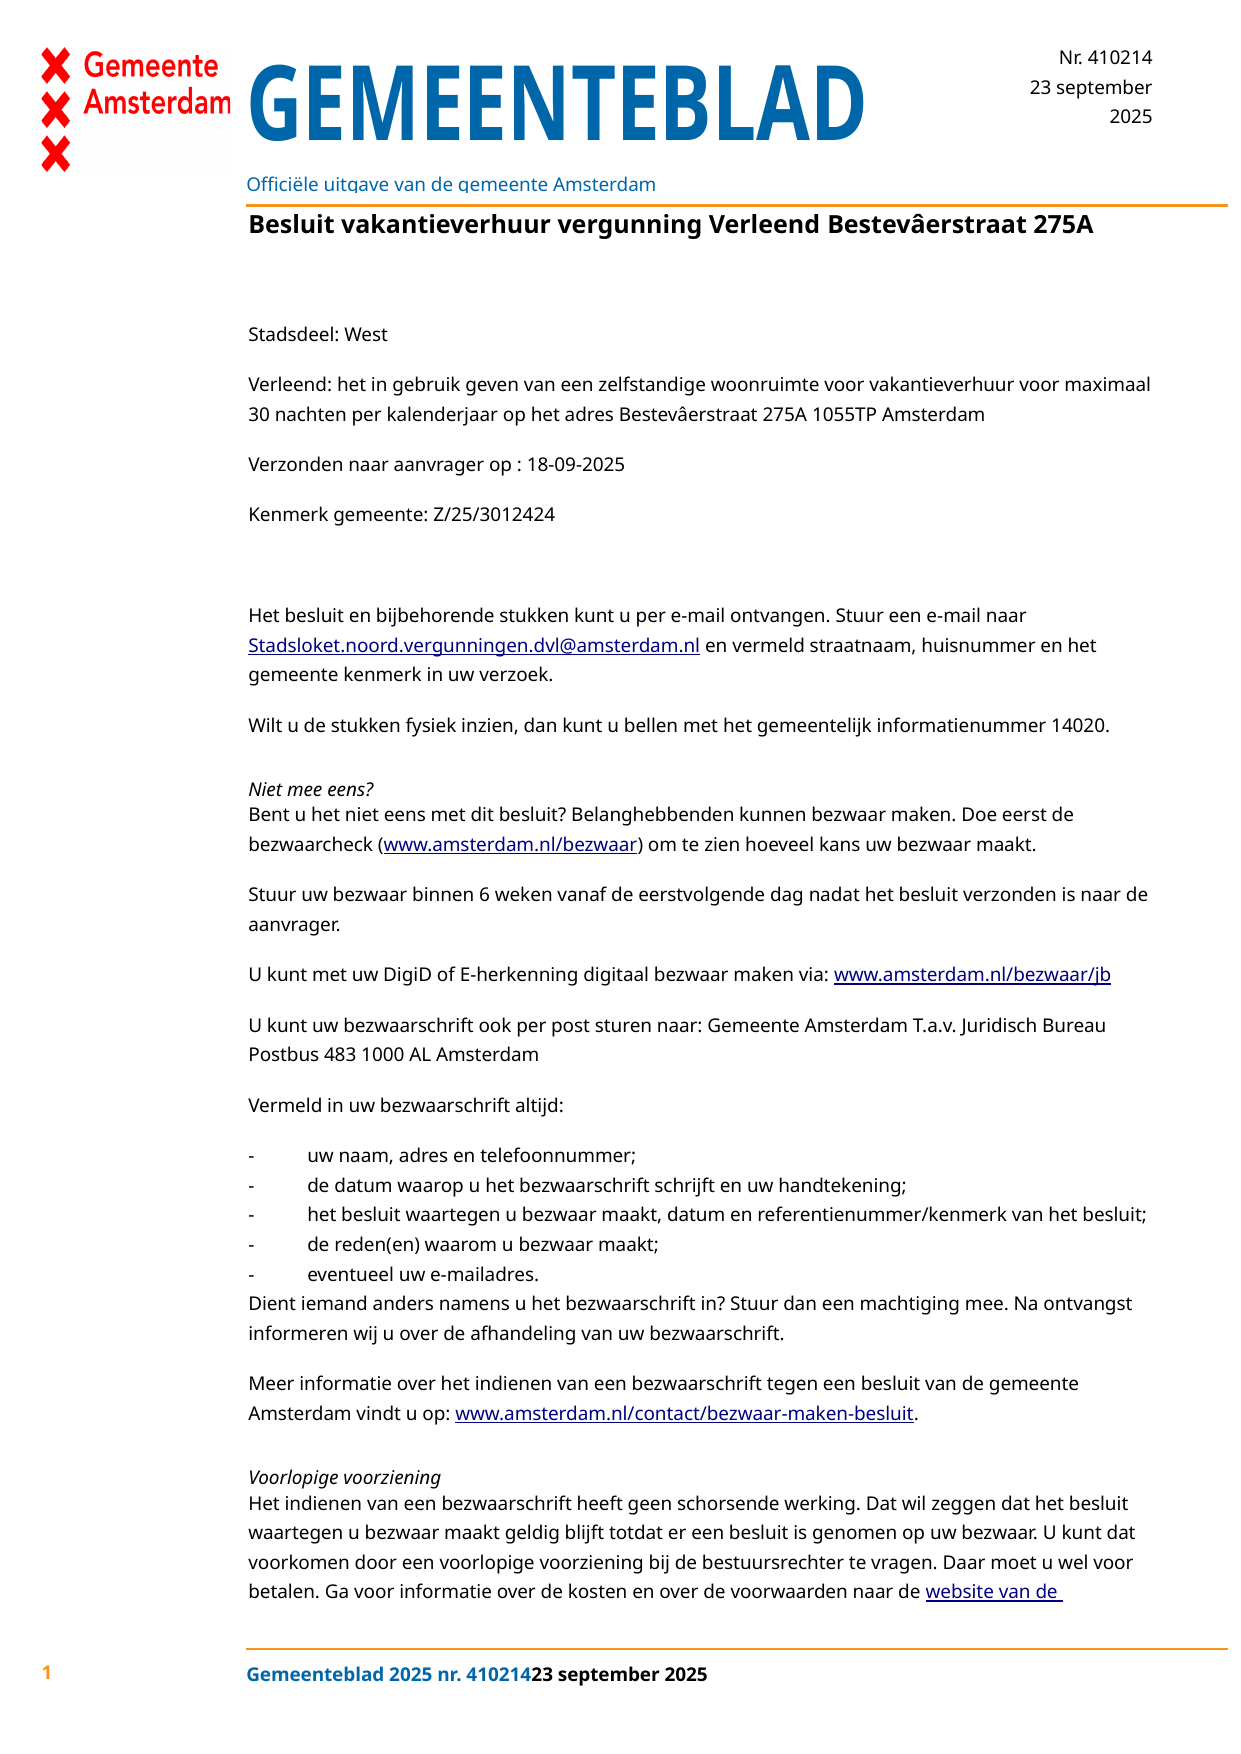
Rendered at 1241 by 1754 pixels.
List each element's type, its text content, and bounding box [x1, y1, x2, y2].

list eventueel uw e-mailadres. [248, 1261, 1152, 1287]
text Niet mee eens? [248, 776, 1152, 802]
text Verleend: het in gebruik geven van een zelfstandige woonruimte voor vakantieverhuur voor maximaal 30 nachten per kalenderjaar op het adres Bestevâerstraat 275A 1055TP Amsterdam [248, 371, 1152, 426]
list het besluit waartegen u bezwaar maakt, datum en referentienummer/kenmerk van het besluit; [248, 1202, 1152, 1227]
list uw naam, adres en telefoonnummer; [248, 1142, 1152, 1168]
text Bent u het niet eens met dit besluit? Belanghebbenden kunnen bezwaar maken. Doe eerst de bezwaarcheck (www.amsterdam.nl/bezwaar) om te zien hoeveel kans uw bezwaar maakt. [248, 802, 1152, 857]
text Verzonden naar aanvrager op : 18-09-2025 [248, 451, 1152, 477]
text U kunt uw bezwaarschrift ook per post sturen naar: Gemeente Amsterdam T.a.v. Juridisch Bureau Postbus 483 1000 AL Amsterdam [248, 1012, 1152, 1067]
text Voorlopige voorziening [248, 1464, 1152, 1490]
text Besluit vakantieverhuur vergunning Verleend Bestevâerstraat 275A [248, 207, 1152, 241]
text Het besluit en bijbehorende stukken kunt u per e-mail ontvangen. Stuur een e-mail naar Stadsloket.noord.vergunningen.dvl@amsterdam.nl en vermeld straatnaam, huisnummer en het gemeente kenmerk in uw verzoek. [248, 602, 1152, 687]
text Wilt u de stukken fysiek inzien, dan kunt u bellen met het gemeentelijk informatienummer 14020. [248, 712, 1152, 738]
list de reden(en) waarom u bezwaar maakt; [248, 1231, 1152, 1257]
list de datum waarop u het bezwaarschrift schrijft en uw handtekening; [248, 1172, 1152, 1198]
text U kunt met uw DigiD of E-herkenning digitaal bezwaar maken via: www.amsterdam.nl/bezwaar/jb [248, 962, 1152, 987]
text Meer informatie over het indienen van een bezwaarschrift tegen een besluit van de gemeente Amsterdam vindt u op: www.amsterdam.nl/contact/bezwaar-maken-besluit. [248, 1370, 1152, 1426]
picture [41, 47, 231, 172]
text Kenmerk gemeente: Z/25/3012424 [248, 502, 1152, 527]
text Vermeld in uw bezwaarschrift altijd: [248, 1092, 1152, 1118]
text Stadsdeel: West [248, 321, 1152, 346]
text Dient iemand anders namens u het bezwaarschrift in? Stuur dan een machtiging mee. Na ontvangst informeren wij u over de afhandeling van uw bezwaarschrift. [248, 1290, 1152, 1346]
text Stuur uw bezwaar binnen 6 weken vanaf de eerstvolgende dag nadat het besluit verzonden is naar de aanvrager. [248, 882, 1152, 937]
text Het indienen van een bezwaarschrift heeft geen schorsende werking. Dat wil zeggen dat het besluit waartegen u bezwaar maakt geldig blijft totdat er een besluit is genomen op uw bezwaar. U kunt dat voorkomen door een voorlopige voorziening bij de bestuursrechter te vragen. Daar moet u wel voor betalen. Ga voor informatie over de kosten en over de voorwaarden naar de website van de [248, 1490, 1152, 1604]
